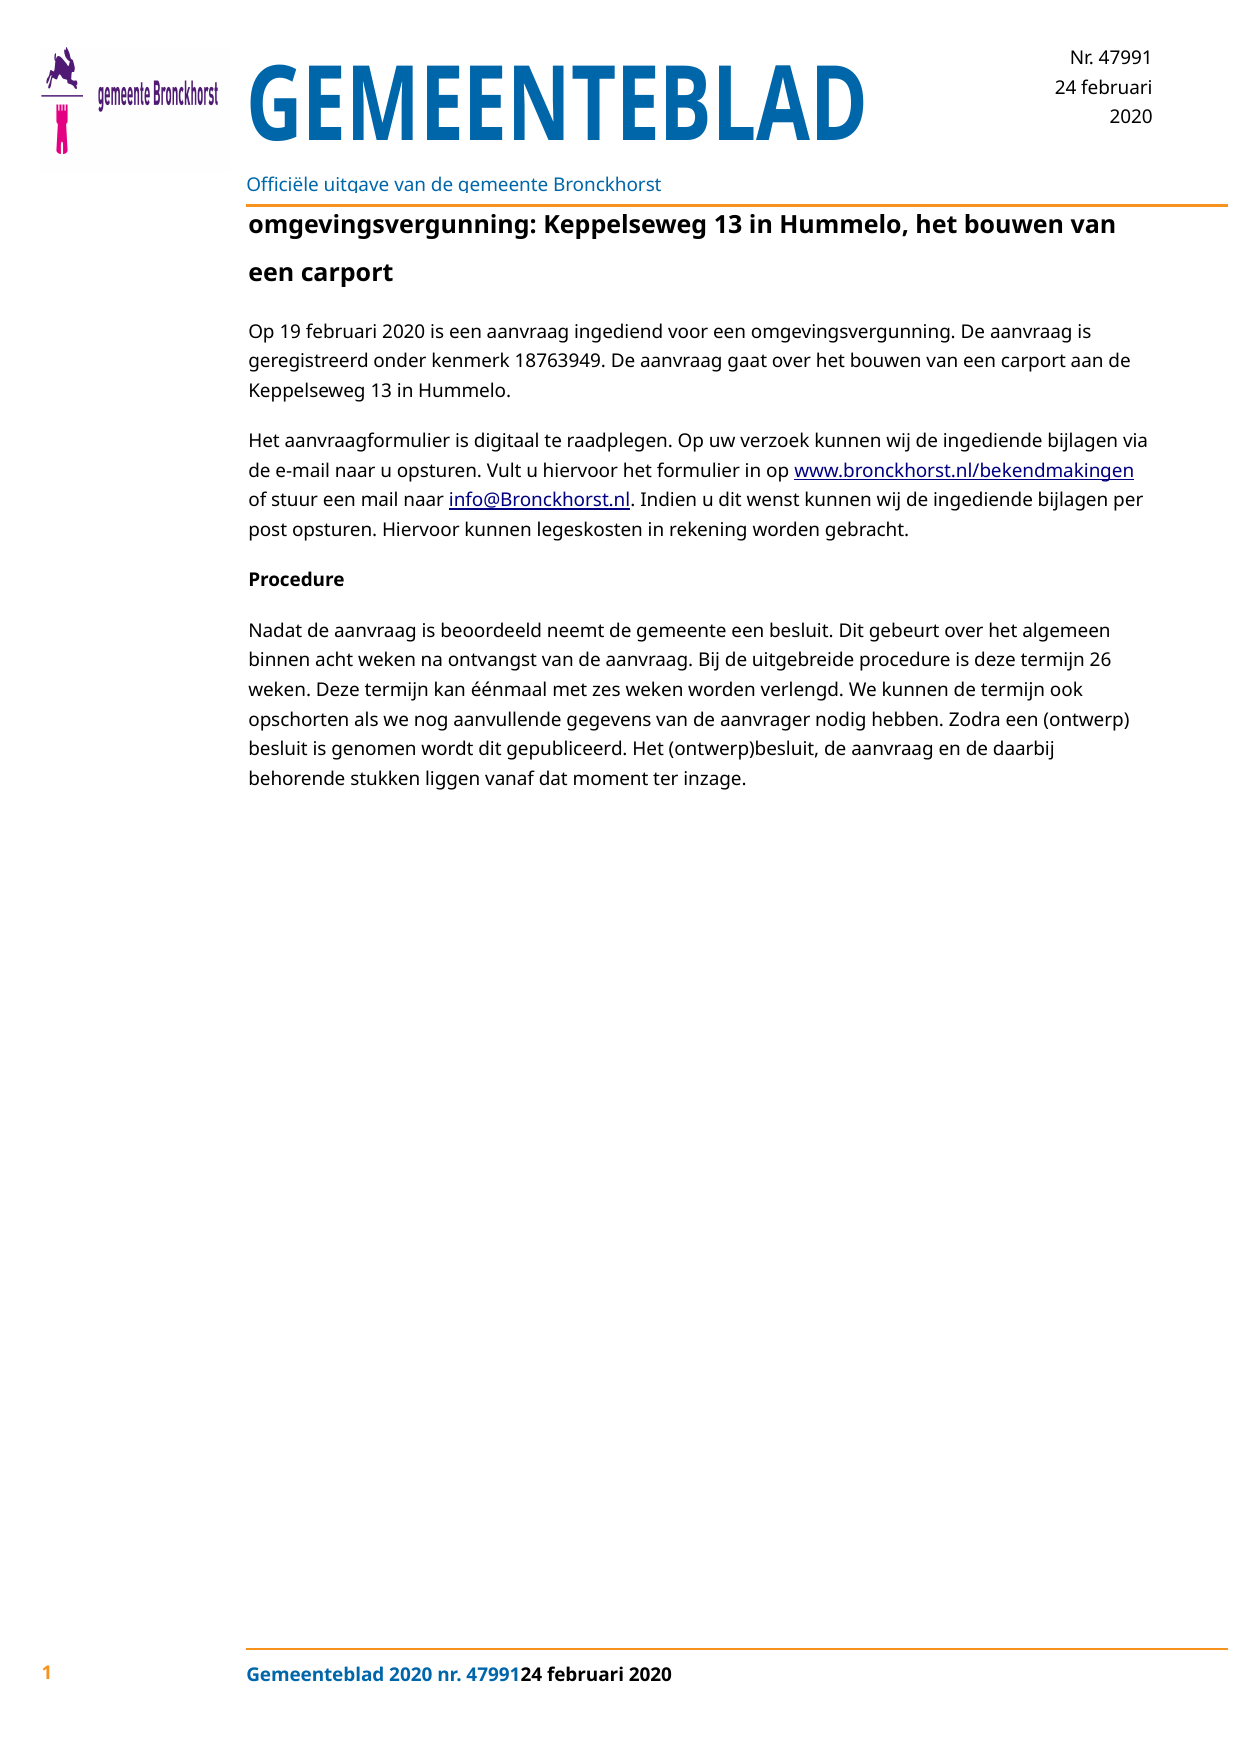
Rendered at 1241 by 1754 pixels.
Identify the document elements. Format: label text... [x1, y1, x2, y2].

text Op 19 februari 2020 is een aanvraag ingediend voor een omgevingsvergunning. De aanvraag is geregistreerd onder kenmerk 18763949. De aanvraag gaat over het bouwen van een carport aan de Keppelseweg 13 in Hummelo. [248, 318, 1152, 403]
picture [41, 47, 231, 172]
text Nadat de aanvraag is beoordeeld neemt de gemeente een besluit. Dit gebeurt over het algemeen binnen acht weken na ontvangst van de aanvraag. Bij de uitgebreide procedure is deze termijn 26 weken. Deze termijn kan éénmaal met zes weken worden verlengd. We kunnen de termijn ook opschorten als we nog aanvullende gegevens van de aanvrager nodig hebben. Zodra een (ontwerp) besluit is genomen wordt dit gepubliceerd. Het (ontwerp)besluit, de aanvraag en de daarbij behorende stukken liggen vanaf dat moment ter inzage. [248, 617, 1152, 791]
text omgevingsvergunning: Keppelseweg 13 in Hummelo, het bouwen van een carport [248, 207, 1152, 288]
text Procedure [248, 567, 1152, 592]
text Het aanvraagformulier is digitaal te raadplegen. Op uw verzoek kunnen wij de ingediende bijlagen via de e-mail naar u opsturen. Vult u hiervoor het formulier in op www.bronckhorst.nl/bekendmakingen of stuur een mail naar info@Bronckhorst.nl. Indien u dit wenst kunnen wij de ingediende bijlagen per post opsturen. Hiervoor kunnen legeskosten in rekening worden gebracht. [248, 427, 1152, 542]
